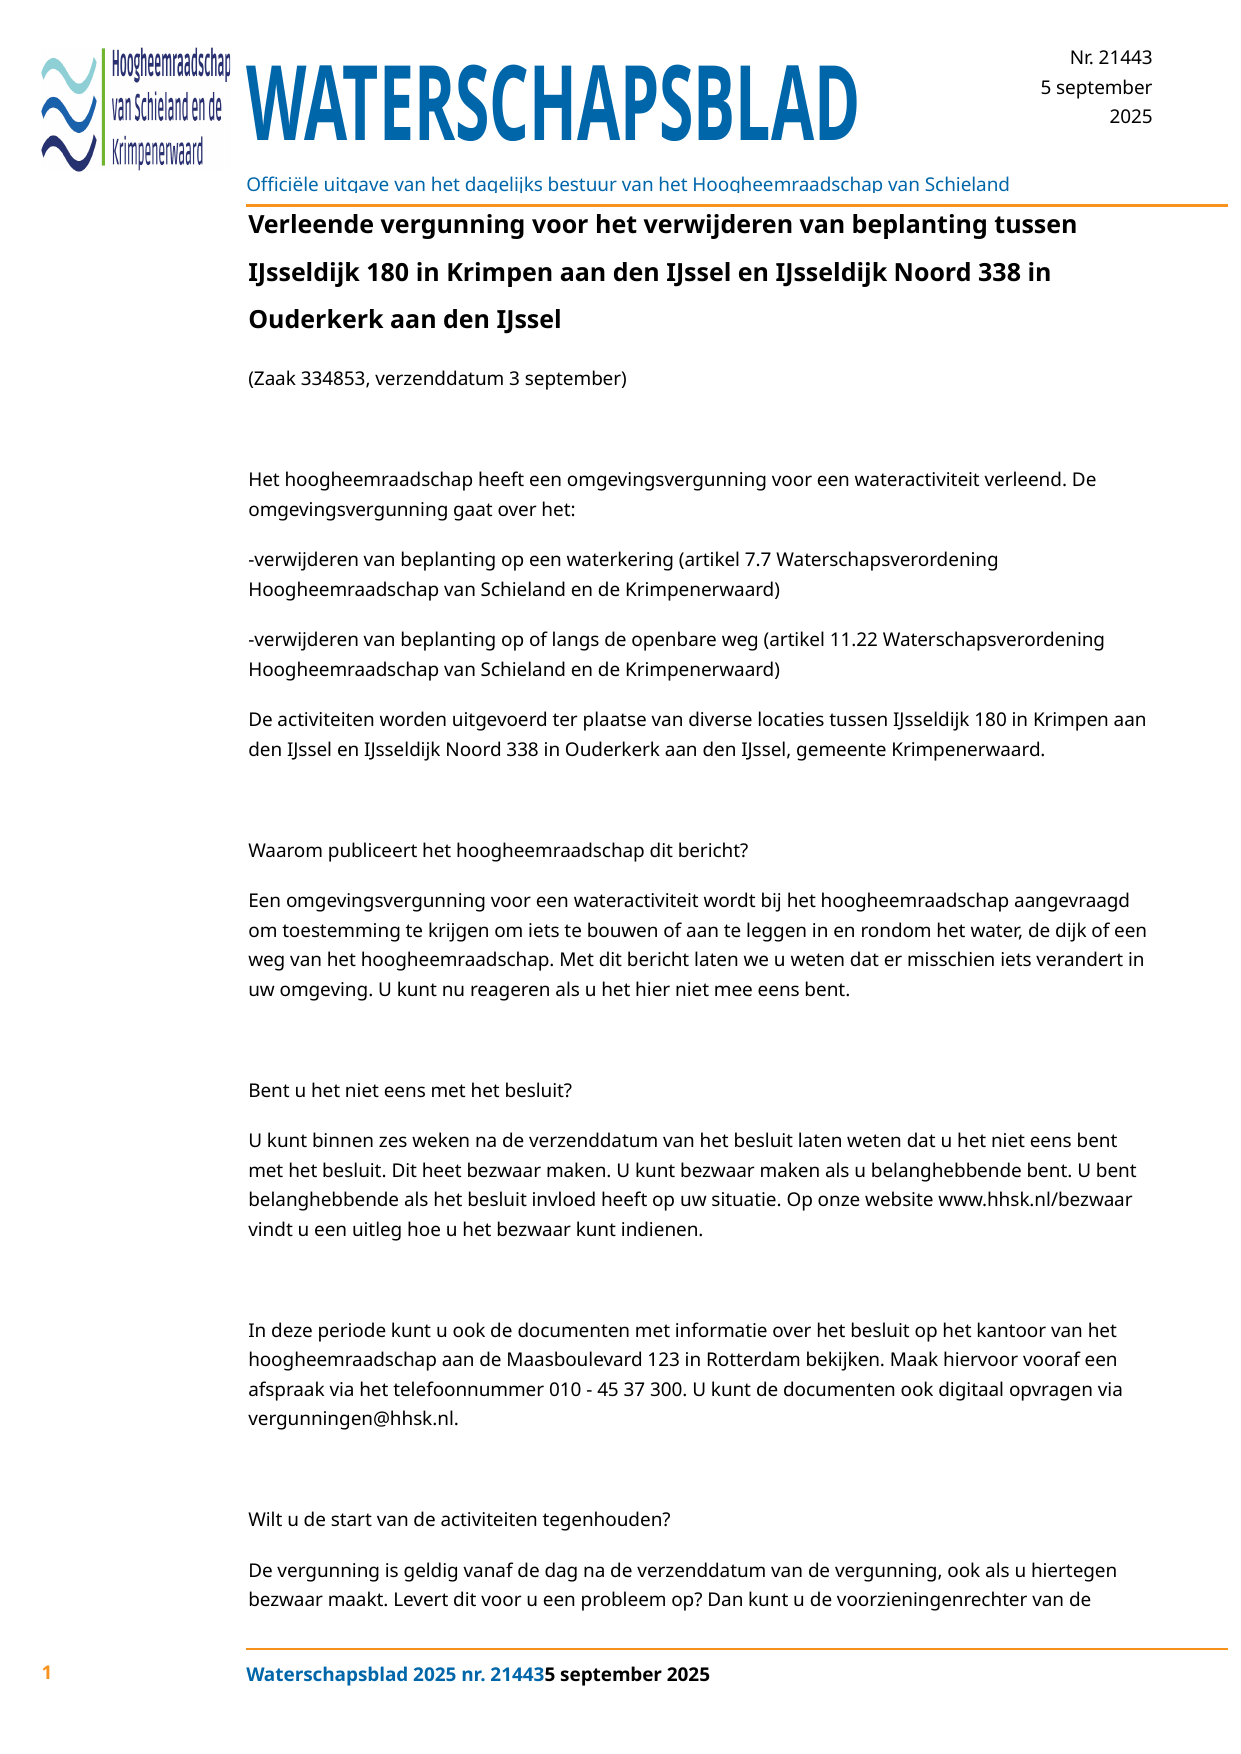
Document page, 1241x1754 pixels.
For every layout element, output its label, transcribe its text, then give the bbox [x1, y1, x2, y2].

picture [41, 47, 231, 172]
text -verwijderen van beplanting op een waterkering (artikel 7.7 Waterschapsverordening Hoogheemraadschap van Schieland en de Krimpenerwaard) [248, 546, 1152, 602]
text Verleende vergunning voor het verwijderen van beplanting tussen IJsseldijk 180 in Krimpen aan den IJssel en IJsseldijk Noord 338 in Ouderkerk aan den IJssel [248, 207, 1152, 336]
text Bent u het niet eens met het besluit? [248, 1077, 1152, 1102]
text U kunt binnen zes weken na de verzenddatum van het besluit laten weten dat u het niet eens bent met het besluit. Dit heet bezwaar maken. U kunt bezwaar maken als u belanghebbende bent. U bent belanghebbende als het besluit invloed heeft op uw situatie. Op onze website www.hhsk.nl/bezwaar vindt u een uitleg hoe u het bezwaar kunt indienen. [248, 1127, 1152, 1242]
text De vergunning is geldig vanaf de dag na de verzenddatum van de vergunning, ook als u hiertegen bezwaar maakt. Levert dit voor u een probleem op? Dan kunt u de voorzieningenrechter van de [248, 1557, 1152, 1612]
text Waarom publiceert het hoogheemraadschap dit bericht? [248, 837, 1152, 862]
text Een omgevingsvergunning voor een wateractiviteit wordt bij het hoogheemraadschap aangevraagd om toestemming te krijgen om iets te bouwen of aan te leggen in en rondom het water, de dijk of een weg van het hoogheemraadschap. Met dit bericht laten we u weten dat er misschien iets verandert in uw omgeving. U kunt nu reageren als u het hier niet mee eens bent. [248, 887, 1152, 1002]
text (Zaak 334853, verzenddatum 3 september) [248, 366, 1152, 391]
text In deze periode kunt u ook de documenten met informatie over het besluit op het kantoor van het hoogheemraadschap aan de Maasboulevard 123 in Rotterdam bekijken. Maak hiervoor vooraf een afspraak via het telefoonnummer 010 - 45 37 300. U kunt de documenten ook digitaal opvragen via vergunningen@hhsk.nl. [248, 1317, 1152, 1431]
text De activiteiten worden uitgevoerd ter plaatse van diverse locaties tussen IJsseldijk 180 in Krimpen aan den IJssel en IJsseldijk Noord 338 in Ouderkerk aan den IJssel, gemeente Krimpenerwaard. [248, 706, 1152, 762]
text -verwijderen van beplanting op of langs de openbare weg (artikel 11.22 Waterschapsverordening Hoogheemraadschap van Schieland en de Krimpenerwaard) [248, 626, 1152, 682]
text Wilt u de start van de activiteiten tegenhouden? [248, 1506, 1152, 1532]
text Het hoogheemraadschap heeft een omgevingsvergunning voor een wateractiviteit verleend. De omgevingsvergunning gaat over het: [248, 466, 1152, 522]
